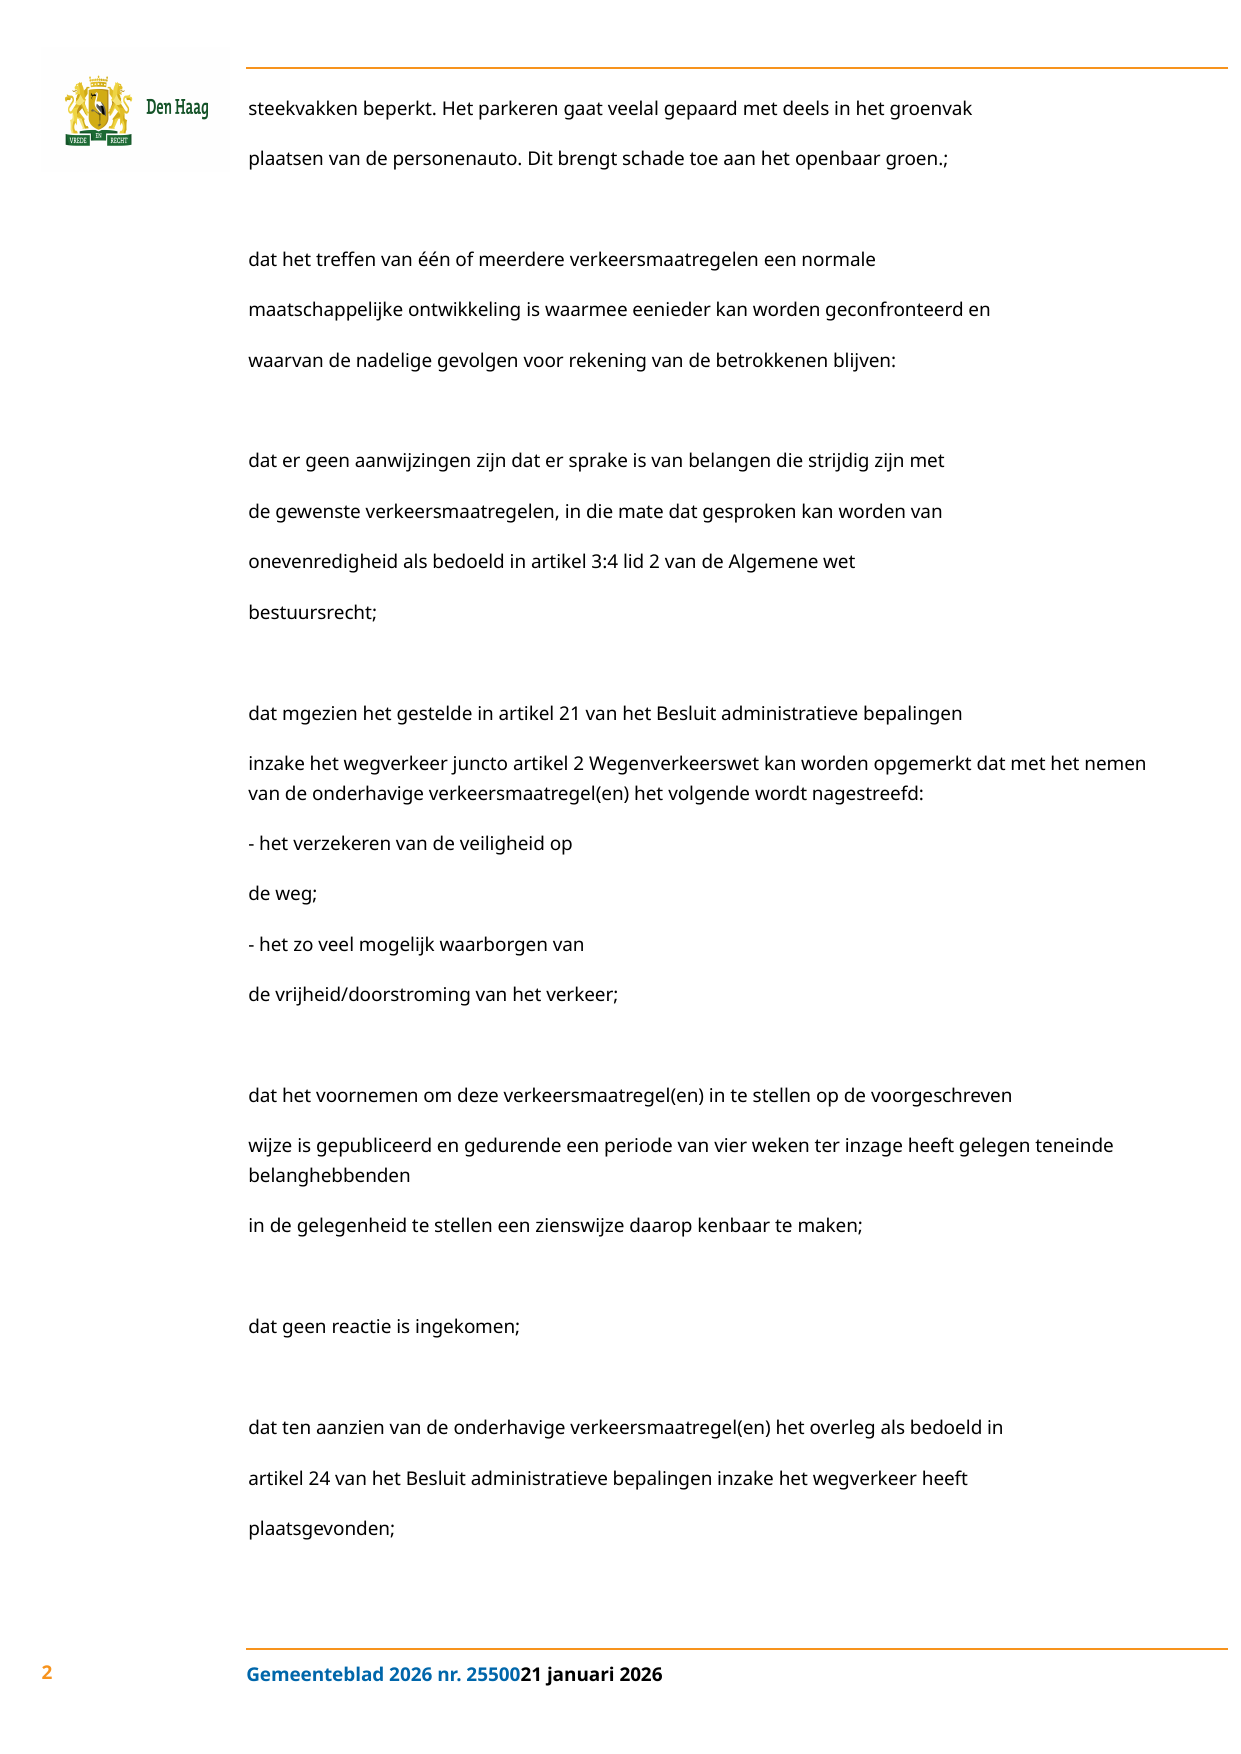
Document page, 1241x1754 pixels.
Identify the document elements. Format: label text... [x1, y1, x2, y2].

text waarvan de nadelige gevolgen voor rekening van de betrokkenen blijven: [248, 347, 1152, 373]
text plaatsen van de personenauto. Dit brengt schade toe aan het openbaar groen.; [248, 145, 1152, 171]
text artikel 24 van het Besluit administratieve bepalingen inzake het wegverkeer heeft [248, 1465, 1152, 1491]
picture [41, 47, 231, 172]
text dat mgezien het gestelde in artikel 21 van het Besluit administratieve bepalingen [248, 700, 1152, 726]
text - het verzekeren van de veiligheid op [248, 830, 1152, 856]
text plaatsgevonden; [248, 1515, 1152, 1541]
text dat het treffen van één of meerdere verkeersmaatregelen een normale [248, 246, 1152, 272]
text in de gelegenheid te stellen een zienswijze daarop kenbaar te maken; [248, 1213, 1152, 1238]
text inzake het wegverkeer juncto artikel 2 Wegenverkeerswet kan worden opgemerkt dat met het nemen van de onderhavige verkeersmaatregel(en) het volgende wordt nagestreefd: [248, 750, 1152, 806]
text de gewenste verkeersmaatregelen, in die mate dat gesproken kan worden van [248, 498, 1152, 524]
text dat er geen aanwijzingen zijn dat er sprake is van belangen die strijdig zijn met [248, 448, 1152, 473]
text onevenredigheid als bedoeld in artikel 3:4 lid 2 van de Algemene wet [248, 548, 1152, 574]
text wijze is gepubliceerd en gedurende een periode van vier weken ter inzage heeft gelegen teneinde belanghebbenden [248, 1133, 1152, 1188]
text dat het voornemen om deze verkeersmaatregel(en) in te stellen op de voorgeschreven [248, 1082, 1152, 1108]
text steekvakken beperkt. Het parkeren gaat veelal gepaard met deels in het groenvak [248, 95, 1152, 121]
text dat ten aanzien van de onderhavige verkeersmaatregel(en) het overleg als bedoeld in [248, 1414, 1152, 1440]
text maatschappelijke ontwikkeling is waarmee eenieder kan worden geconfronteerd en [248, 296, 1152, 322]
text de weg; [248, 881, 1152, 906]
text dat geen reactie is ingekomen; [248, 1313, 1152, 1339]
text bestuursrecht; [248, 599, 1152, 625]
text de vrijheid/doorstroming van het verkeer; [248, 981, 1152, 1007]
text - het zo veel mogelijk waarborgen van [248, 931, 1152, 957]
